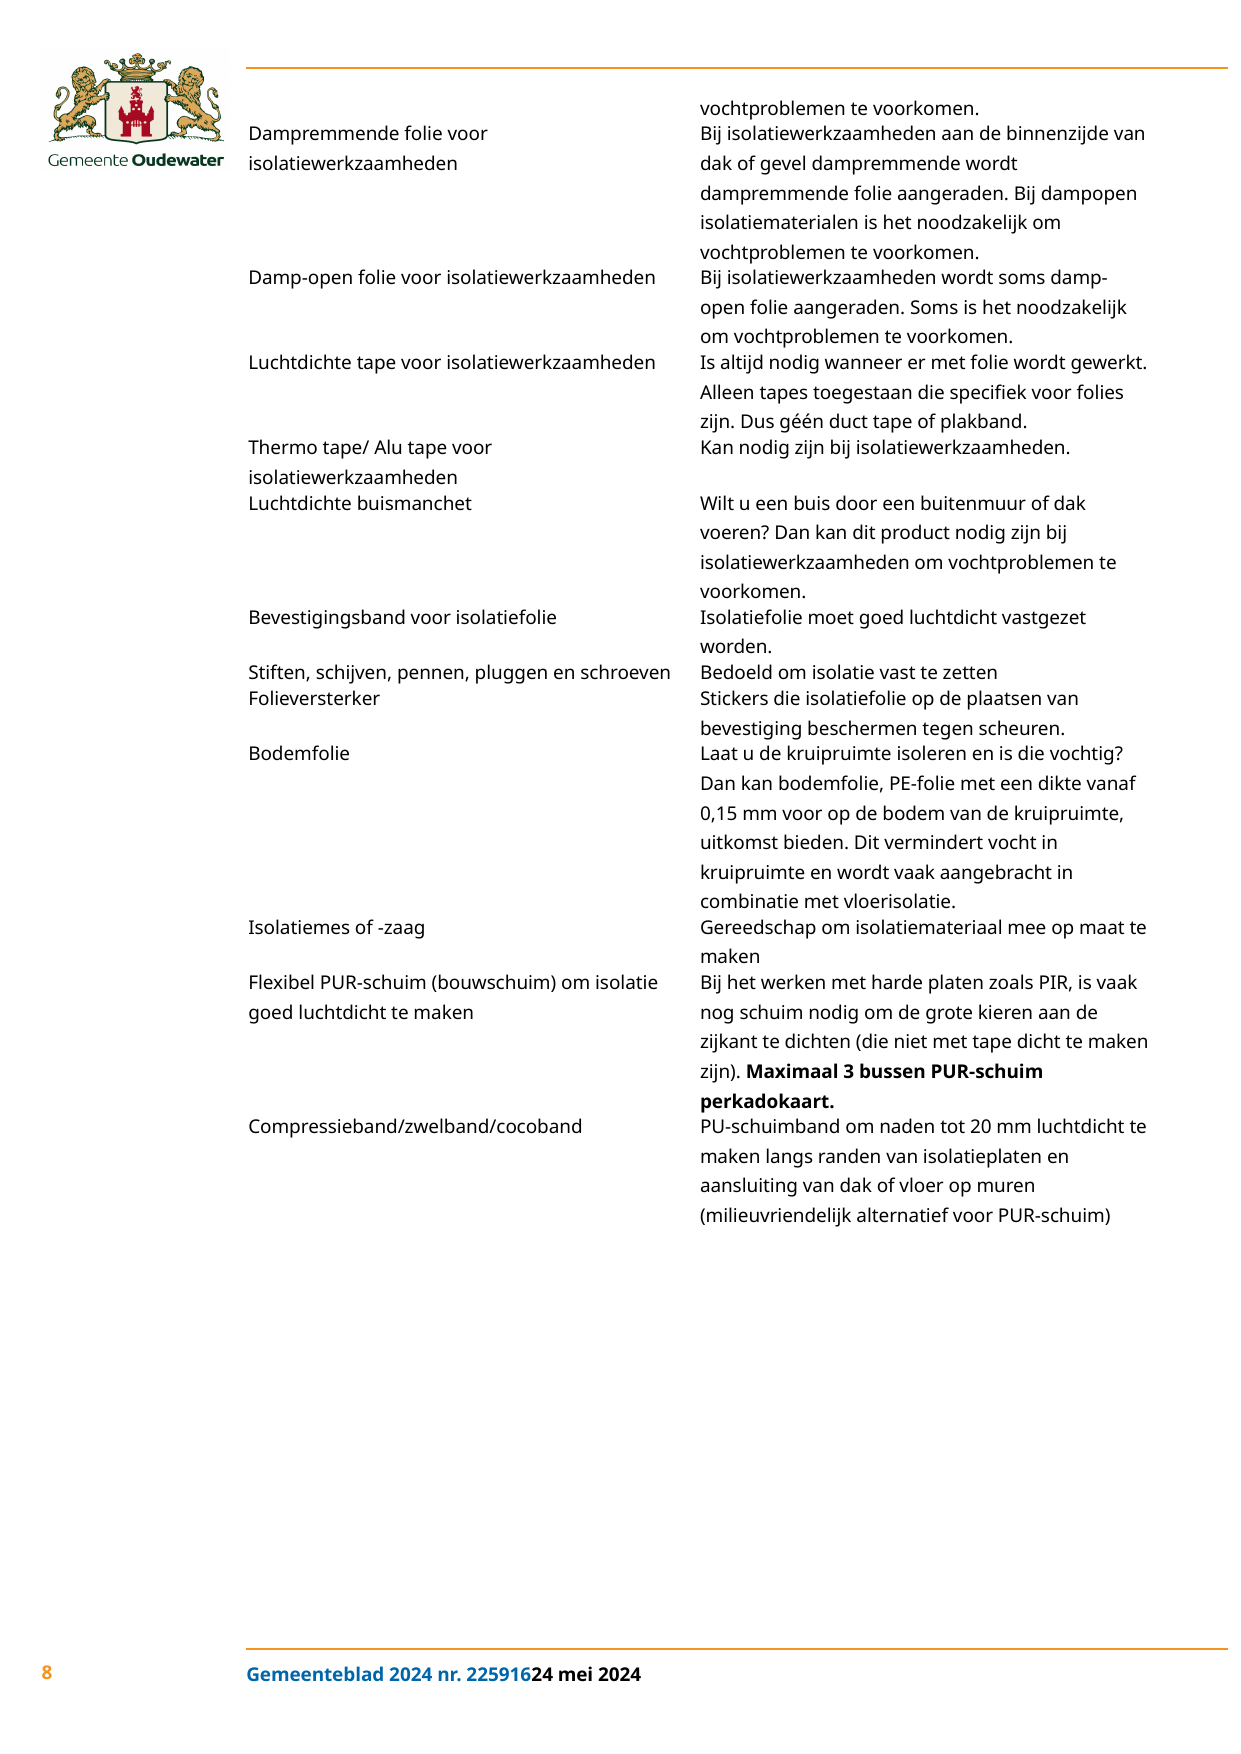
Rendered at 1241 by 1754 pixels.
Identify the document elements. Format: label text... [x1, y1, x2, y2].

table_cell Folieversterker [248, 685, 700, 741]
table_cell PU-schuimband om naden tot 20 mm luchtdicht te maken langs randen van isolatieplaten en aansluiting van dak of vloer op muren (milieuvriendelijk alternatief voor PUR-schuim) [700, 1114, 1152, 1228]
table_cell Laat u de kruipruimte isoleren en is die vochtig? Dan kan bodemfolie, PE-folie met een dikte vanaf 0,15 mm voor op de bodem van de kruipruimte, uitkomst bieden. Dit vermindert vocht in kruipruimte en wordt vaak aangebracht in combinatie met vloerisolatie. [700, 741, 1152, 914]
table_cell Flexibel PUR-schuim (bouwschuim) om isolatie goed luchtdicht te maken [248, 970, 700, 1113]
table_cell Compressieband/zwelband/cocoband [248, 1114, 700, 1228]
table_cell Luchtdichte buismanchet [248, 490, 700, 604]
table_cell Thermo tape/ Alu tape voor isolatiewerkzaamheden [248, 434, 700, 490]
table_cell Kan nodig zijn bij isolatiewerkzaamheden. [700, 434, 1152, 490]
table_cell Damp-open folie voor isolatiewerkzaamheden [248, 265, 700, 349]
table_cell Dampremmende folie voor isolatiewerkzaamheden [248, 121, 700, 264]
table_cell Isolatiemes of -zaag [248, 914, 700, 969]
table_cell Bij isolatiewerkzaamheden wordt soms damp-open folie aangeraden. Soms is het noodzakelijk om vochtproblemen te voorkomen. [700, 265, 1152, 349]
table_cell Luchtdichte tape voor isolatiewerkzaamheden [248, 350, 700, 434]
table_cell Bij het werken met harde platen zoals PIR, is vaak nog schuim nodig om de grote kieren aan de zijkant te dichten (die niet met tape dicht te maken zijn). Maximaal 3 bussen PUR-schuim perkadokaart. [700, 970, 1152, 1113]
table_cell [248, 95, 700, 121]
table_cell vochtproblemen te voorkomen. [700, 95, 1152, 121]
table_cell Isolatiefolie moet goed luchtdicht vastgezet worden. [700, 604, 1152, 659]
table_cell Gereedschap om isolatiemateriaal mee op maat te maken [700, 914, 1152, 969]
picture [41, 47, 231, 172]
table_cell Bedoeld om isolatie vast te zetten [700, 660, 1152, 685]
table_cell Stickers die isolatiefolie op de plaatsen van bevestiging beschermen tegen scheuren. [700, 685, 1152, 741]
table_cell Stiften, schijven, pennen, pluggen en schroeven [248, 660, 700, 685]
table_cell Bodemfolie [248, 741, 700, 914]
table_cell Bevestigingsband voor isolatiefolie [248, 604, 700, 659]
table_cell Is altijd nodig wanneer er met folie wordt gewerkt. Alleen tapes toegestaan die specifiek voor folies zijn. Dus géén duct tape of plakband. [700, 350, 1152, 434]
table_cell Wilt u een buis door een buitenmuur of dak voeren? Dan kan dit product nodig zijn bij isolatiewerkzaamheden om vochtproblemen te voorkomen. [700, 490, 1152, 604]
table_cell Bij isolatiewerkzaamheden aan de binnenzijde van dak of gevel dampremmende wordt dampremmende folie aangeraden. Bij dampopen isolatiematerialen is het noodzakelijk om vochtproblemen te voorkomen. [700, 121, 1152, 264]
